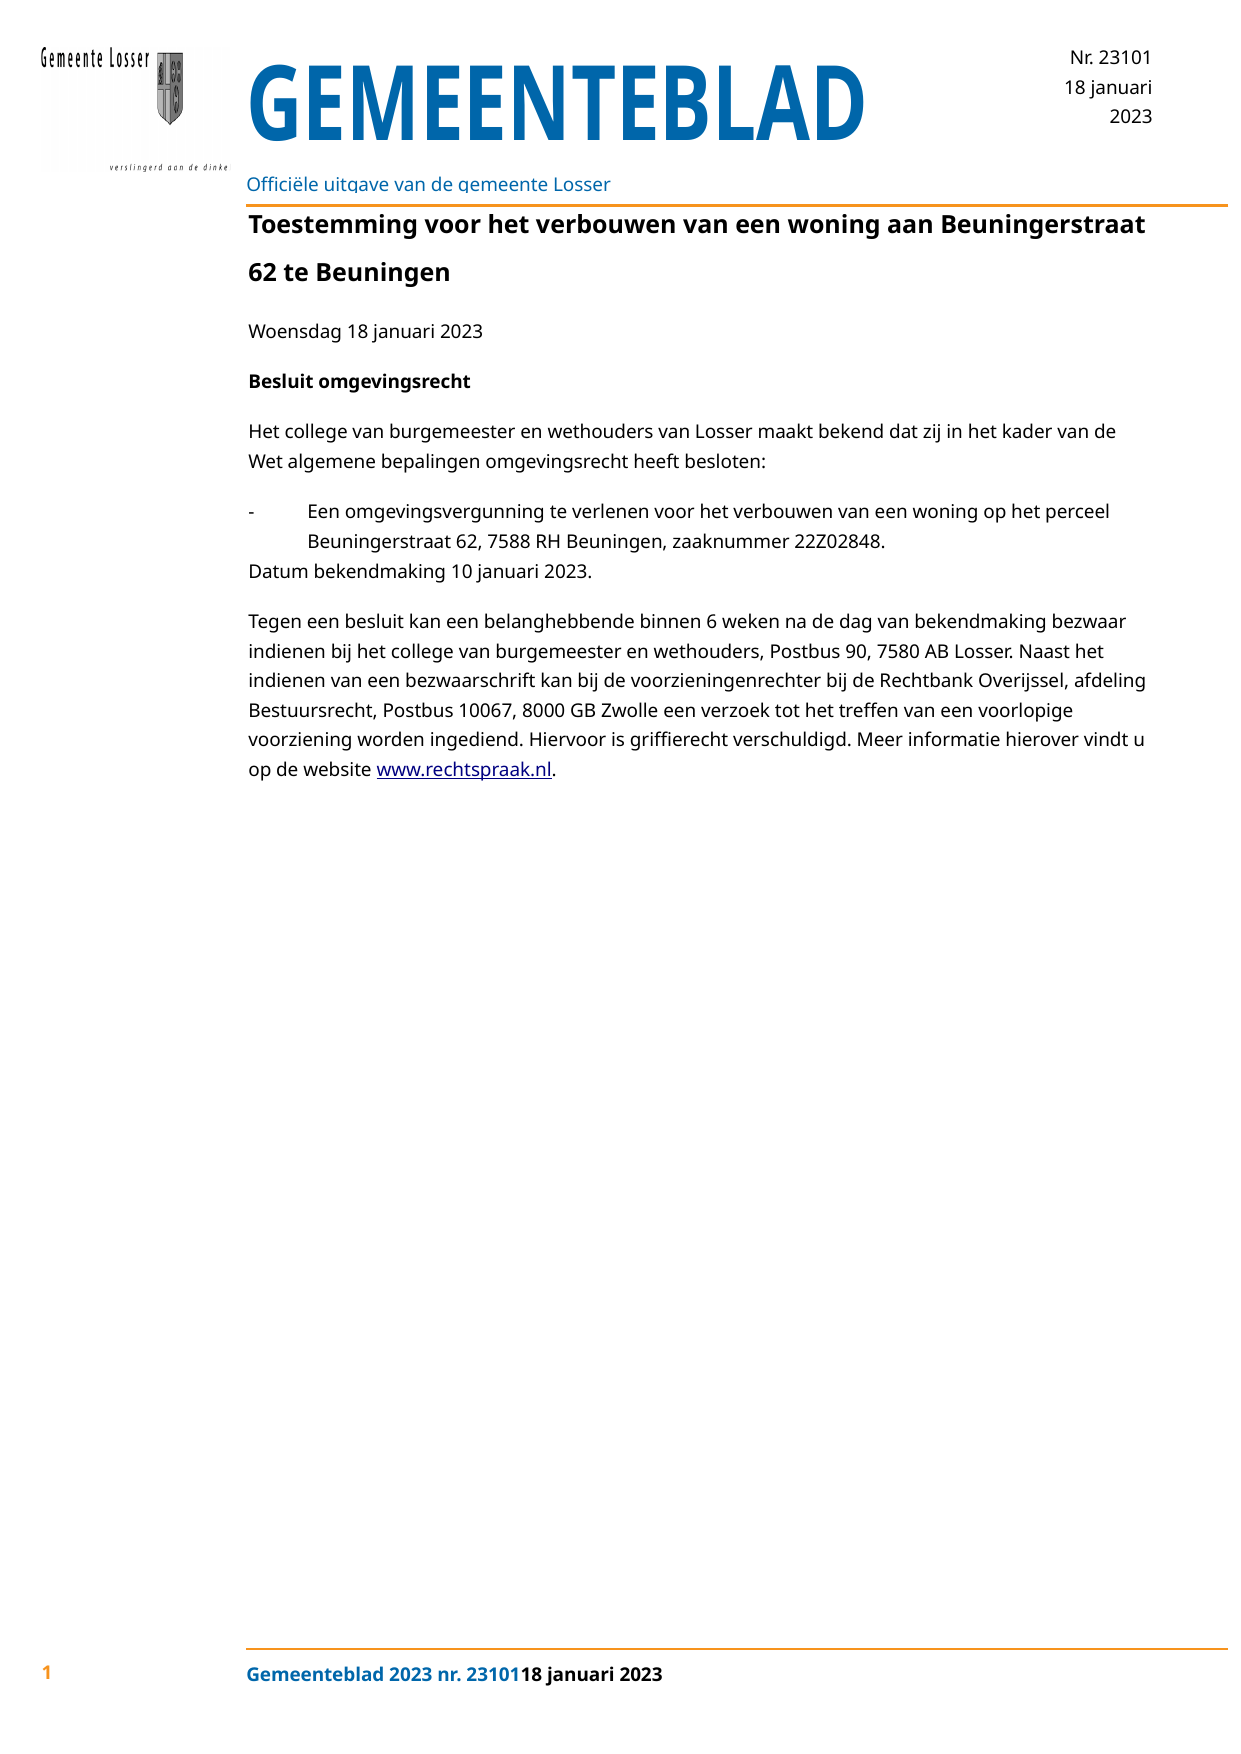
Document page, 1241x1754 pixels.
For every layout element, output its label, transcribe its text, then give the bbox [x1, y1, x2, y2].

text Het college van burgemeester en wethouders van Losser maakt bekend dat zij in het kader van de Wet algemene bepalingen omgevingsrecht heeft besloten: [248, 419, 1152, 474]
picture [41, 47, 231, 172]
list Een omgevingsvergunning te verlenen voor het verbouwen van een woning op het perceel Beuningerstraat 62, 7588 RH Beuningen, zaaknummer 22Z02848. [248, 499, 1152, 554]
text Besluit omgevingsrecht [248, 368, 1152, 394]
text Woensdag 18 januari 2023 [248, 318, 1152, 344]
text Datum bekendmaking 10 januari 2023. [248, 558, 1152, 584]
text Toestemming voor het verbouwen van een woning aan Beuningerstraat 62 te Beuningen [248, 207, 1152, 288]
text Tegen een besluit kan een belanghebbende binnen 6 weken na de dag van bekendmaking bezwaar indienen bij het college van burgemeester en wethouders, Postbus 90, 7580 AB Losser. Naast het indienen van een bezwaarschrift kan bij de voorzieningenrechter bij de Rechtbank Overijssel, afdeling Bestuursrecht, Postbus 10067, 8000 GB Zwolle een verzoek tot het treffen van een voorlopige voorziening worden ingediend. Hiervoor is griffierecht verschuldigd. Meer informatie hierover vindt u op de website www.rechtspraak.nl. [248, 608, 1152, 782]
